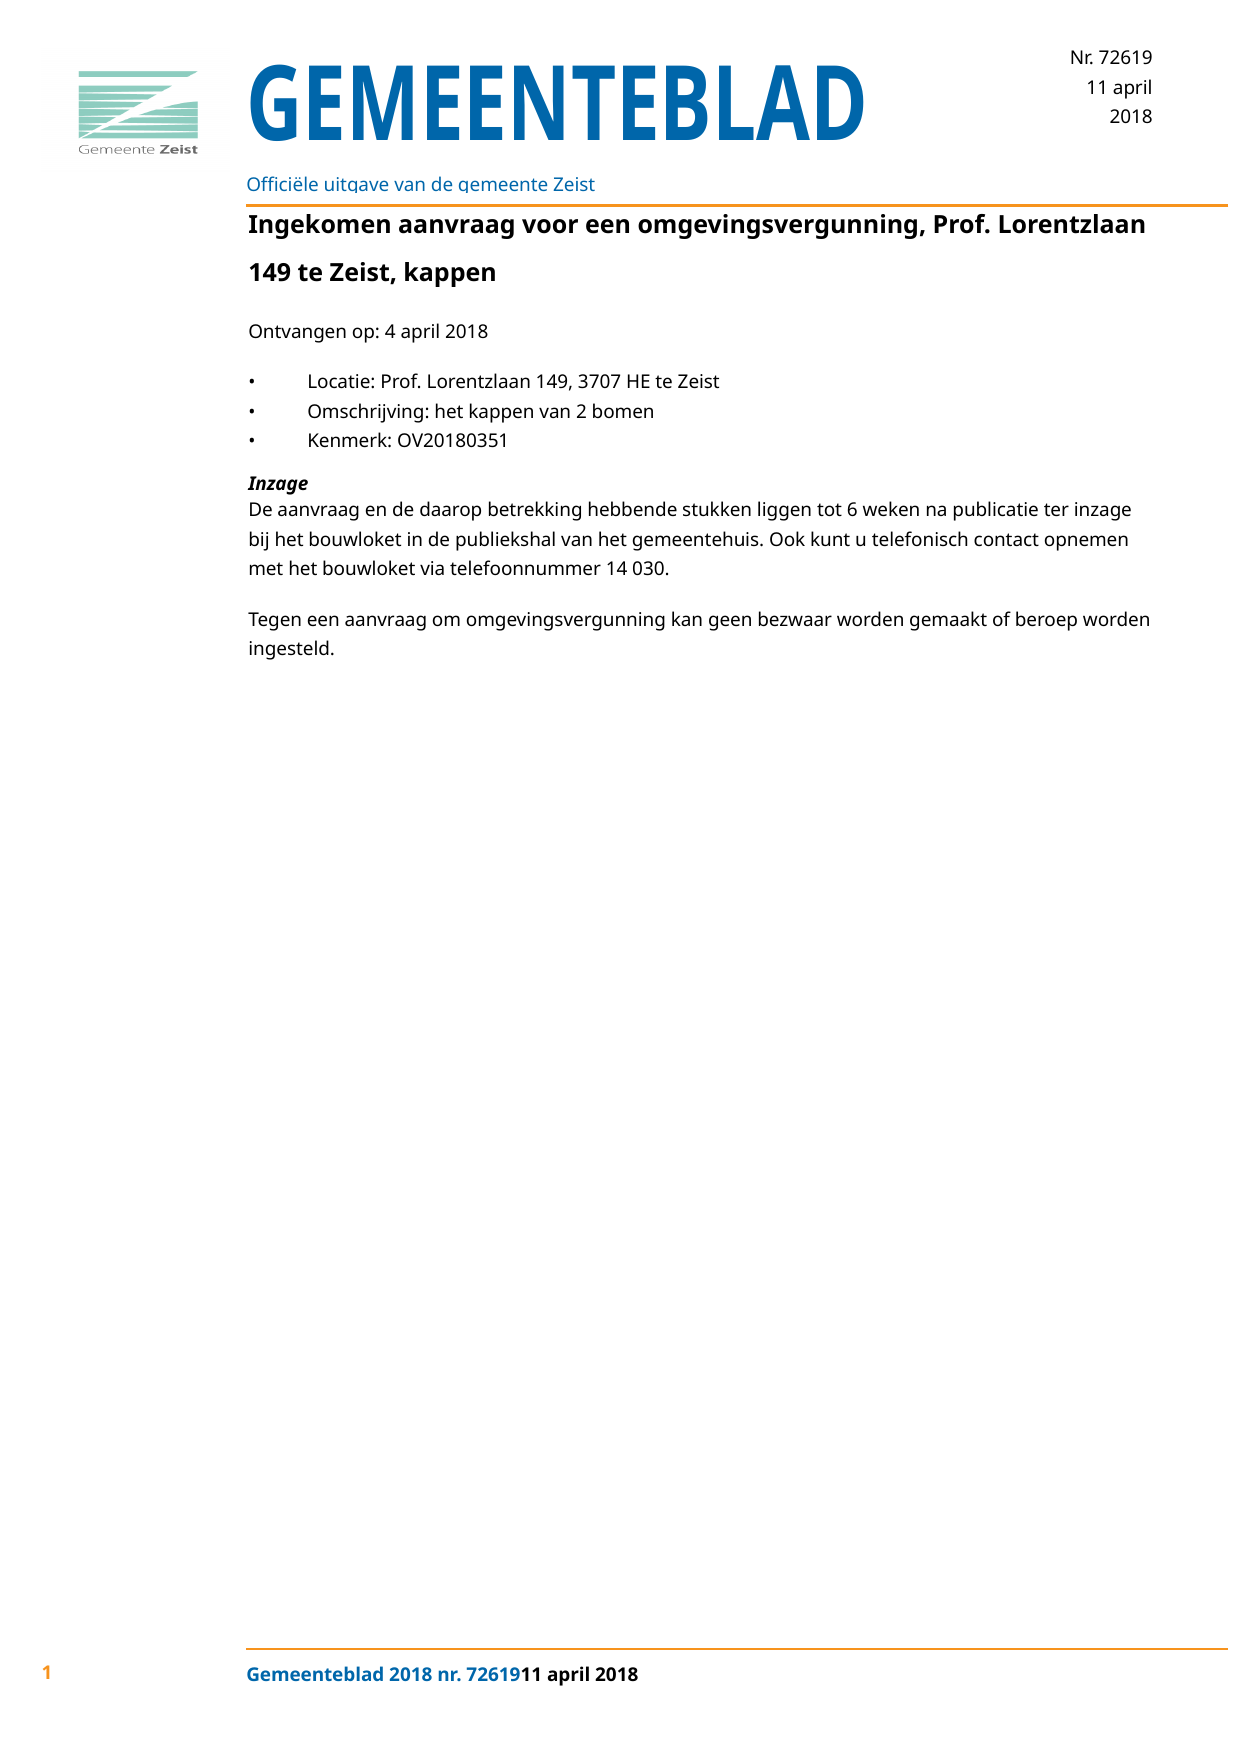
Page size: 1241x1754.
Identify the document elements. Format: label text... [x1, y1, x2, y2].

text Inzage [248, 471, 1152, 496]
list Kenmerk: OV20180351 [248, 427, 1152, 453]
list Omschrijving: het kappen van 2 bomen [248, 398, 1152, 424]
text De aanvraag en de daarop betrekking hebbende stukken liggen tot 6 weken na publicatie ter inzage bij het bouwloket in de publiekshal van het gemeentehuis. Ook kunt u telefonisch contact opnemen met het bouwloket via telefoonnummer 14 030. [248, 496, 1152, 581]
text Ingekomen aanvraag voor een omgevingsvergunning, Prof. Lorentzlaan 149 te Zeist, kappen [248, 207, 1152, 288]
text Tegen een aanvraag om omgevingsvergunning kan geen bezwaar worden gemaakt of beroep worden ingesteld. [248, 606, 1152, 661]
picture [41, 47, 231, 172]
list Locatie: Prof. Lorentzlaan 149, 3707 HE te Zeist [248, 368, 1152, 394]
text Ontvangen op: 4 april 2018 [248, 318, 1152, 344]
